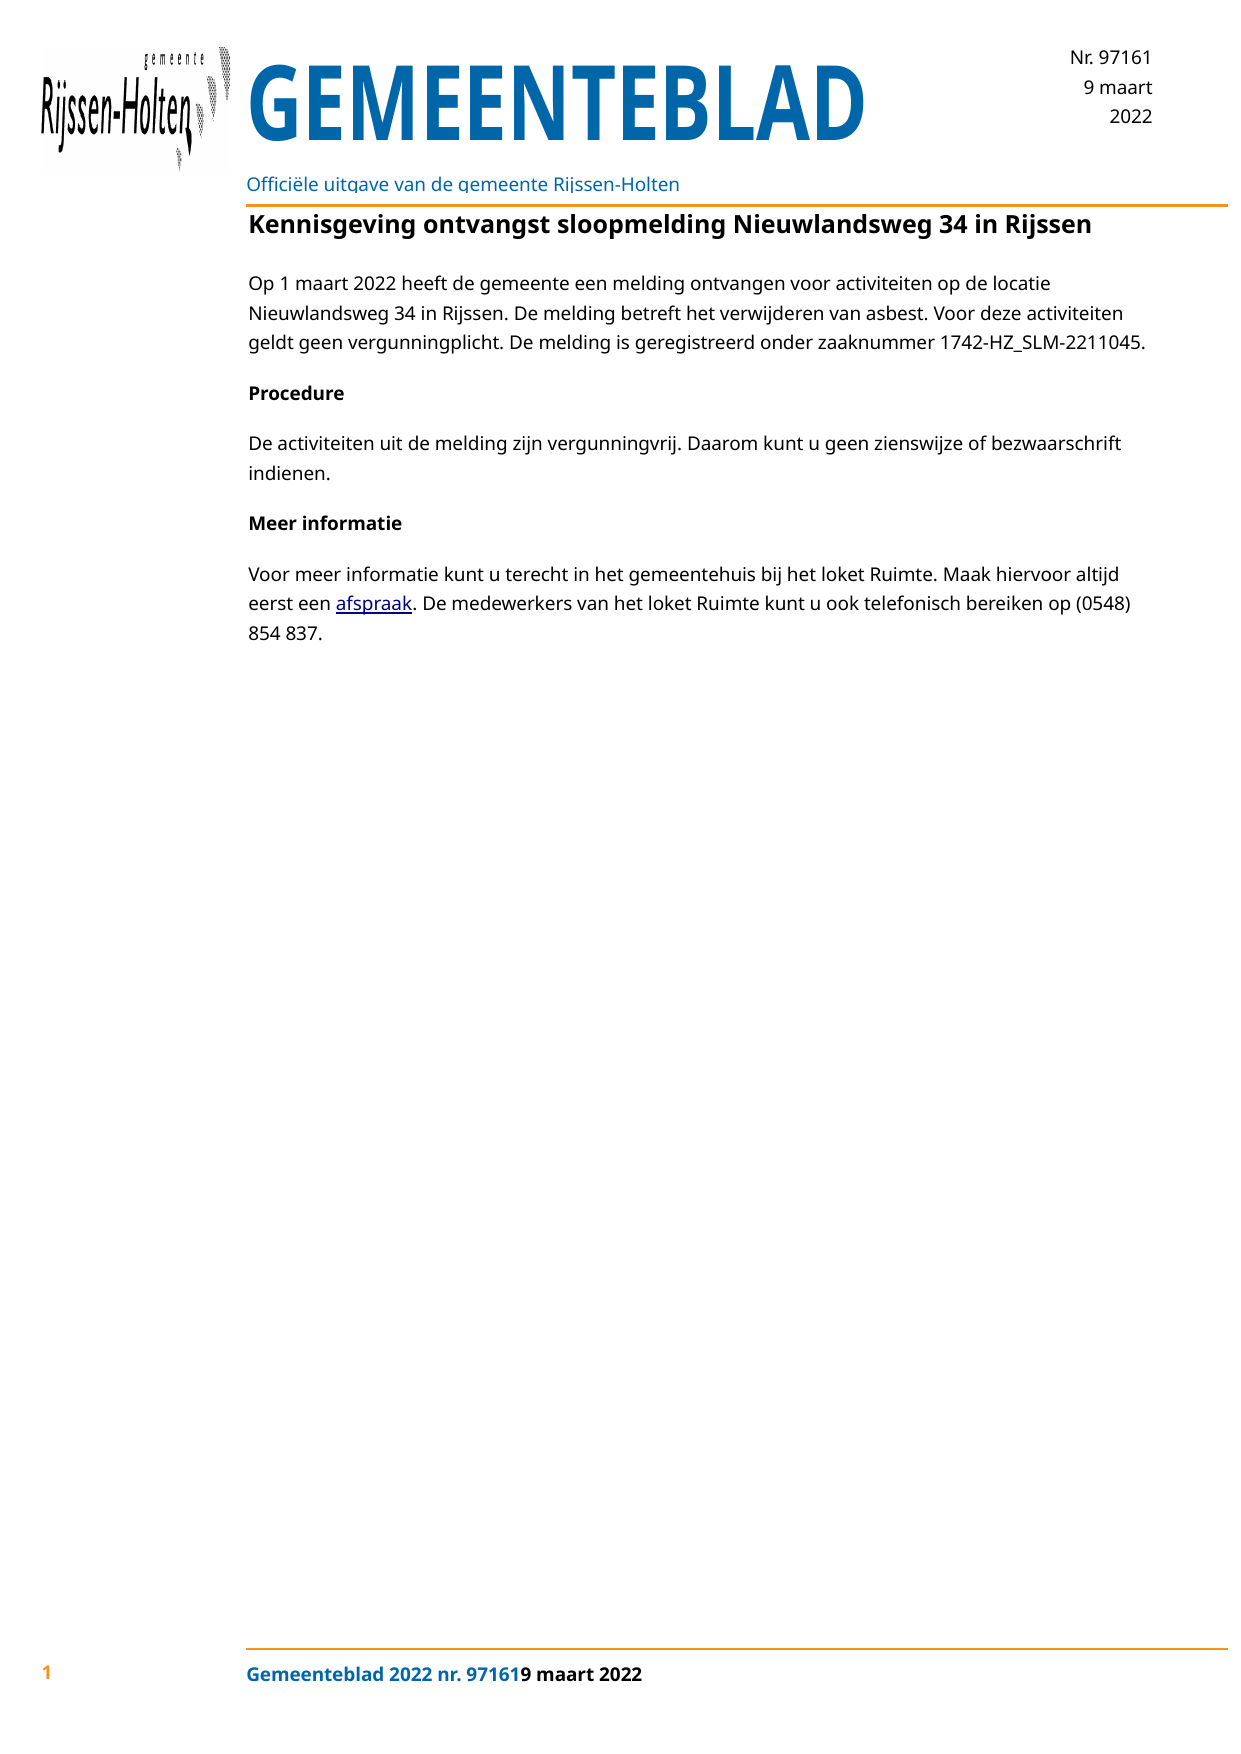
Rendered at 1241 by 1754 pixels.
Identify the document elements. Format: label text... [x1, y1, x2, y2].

text De activiteiten uit de melding zijn vergunningvrij. Daarom kunt u geen zienswijze of bezwaarschrift indienen. [248, 430, 1152, 486]
text Meer informatie [248, 510, 1152, 536]
text Voor meer informatie kunt u terecht in het gemeentehuis bij het loket Ruimte. Maak hiervoor altijd eerst een afspraak. De medewerkers van het loket Ruimte kunt u ook telefonisch bereiken op (0548) 854 837. [248, 561, 1152, 646]
text Kennisgeving ontvangst sloopmelding Nieuwlandsweg 34 in Rijssen [248, 207, 1152, 241]
text Procedure [248, 380, 1152, 406]
picture [41, 47, 231, 172]
text Op 1 maart 2022 heeft de gemeente een melding ontvangen voor activiteiten op de locatie Nieuwlandsweg 34 in Rijssen. De melding betreft het verwijderen van asbest. Voor deze activiteiten geldt geen vergunningplicht. De melding is geregistreerd onder zaaknummer 1742-HZ_SLM-2211045. [248, 270, 1152, 355]
